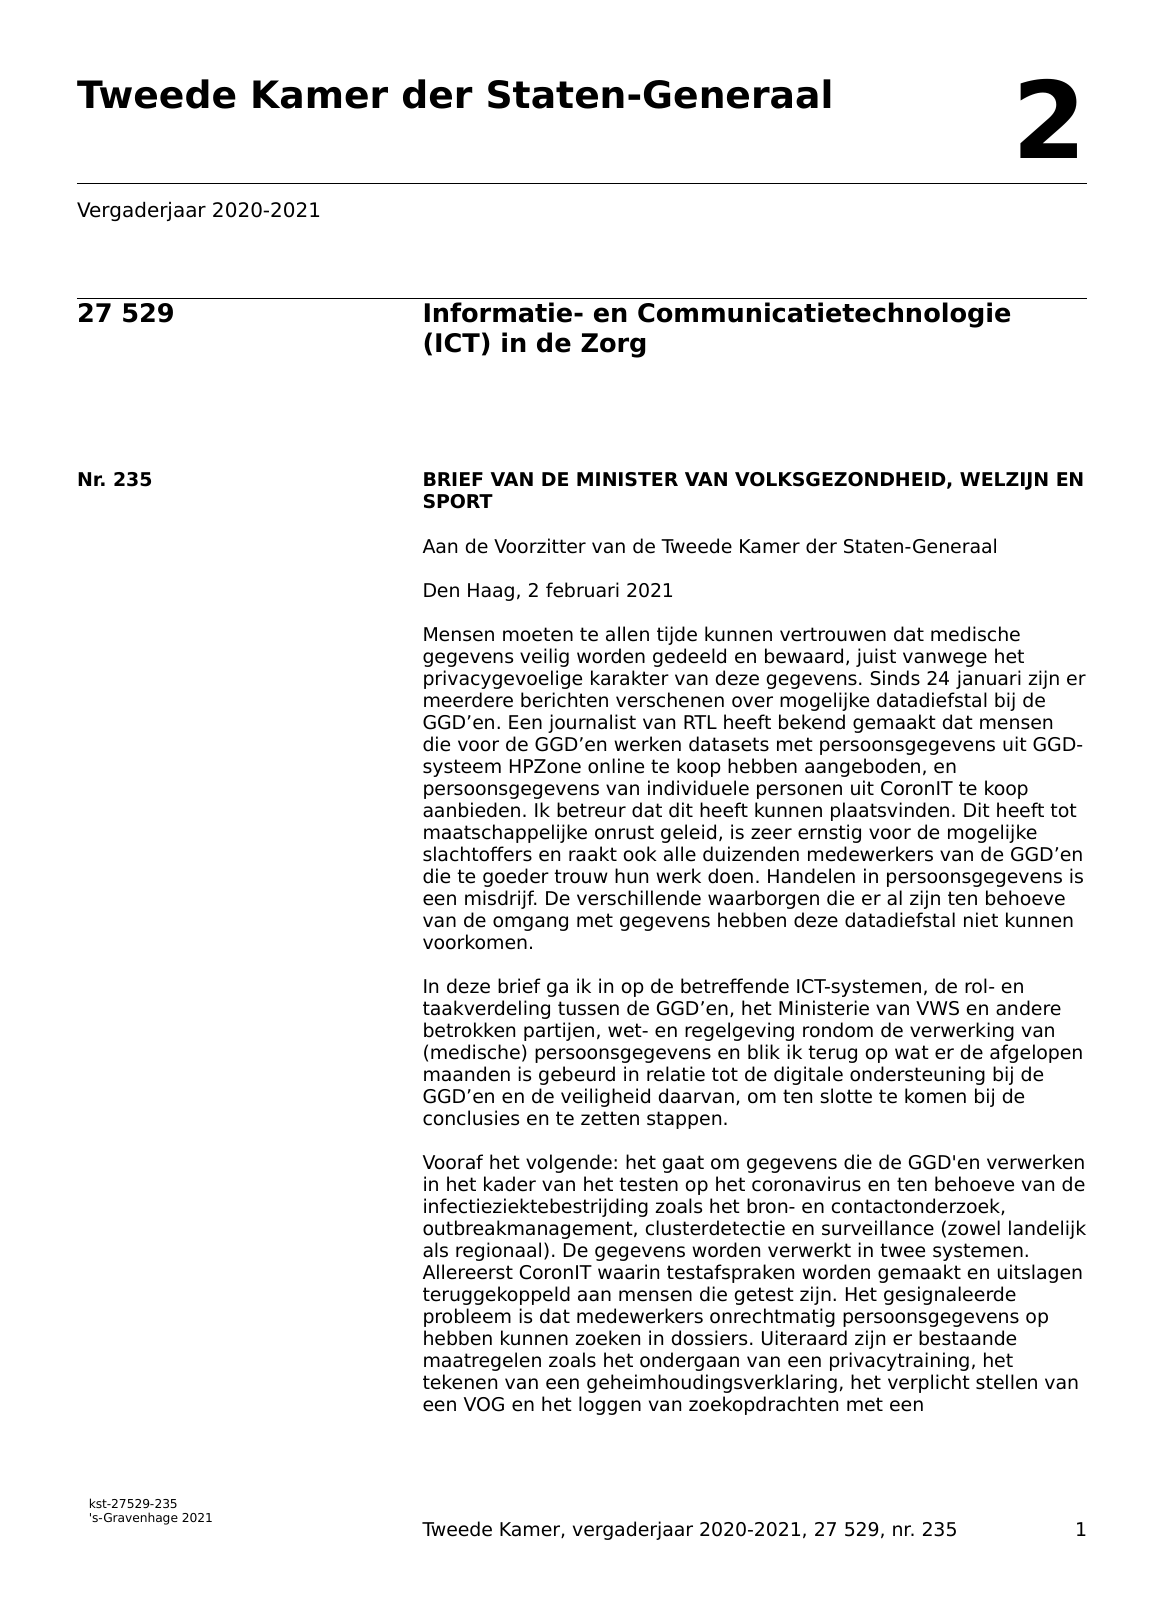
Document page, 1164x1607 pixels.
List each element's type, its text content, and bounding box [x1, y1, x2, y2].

text Den Haag, 2 februari 2021 [422, 580, 1087, 602]
subtitle 27 529 Informatie- en Communicatietechnologie (ICT) in de Zorg [77, 299, 1087, 358]
table_header 2 [886, 59, 1087, 183]
text 's-Gravenhage 2021 [88, 1511, 323, 1525]
text In deze brief ga ik in op de betreffende ICT-systemen, de rol- en taakverdeling tussen de GGD’en, het Ministerie van VWS en andere betrokken partijen, wet- en regelgeving rondom de verwerking van (medische) persoonsgegevens en blik ik terug op wat er de afgelopen maanden is gebeurd in relatie tot de digitale ondersteuning bij de GGD’en en de veiligheid daarvan, om ten slotte te komen bij de conclusies en te zetten stappen. [422, 976, 1087, 1129]
text Mensen moeten te allen tijde kunnen vertrouwen dat medische gegevens veilig worden gedeeld en bewaard, juist vanwege het privacygevoelige karakter van deze gegevens. Sinds 24 januari zijn er meerdere berichten verschenen over mogelijke datadiefstal bij de GGD’en. Een journalist van RTL heeft bekend gemaakt dat mensen die voor de GGD’en werken datasets met persoonsgegevens uit GGD-systeem HPZone online te koop hebben aangeboden, en persoonsgegevens van individuele personen uit CoronIT te koop aanbieden. Ik betreur dat dit heeft kunnen plaatsvinden. Dit heeft tot maatschappelijke onrust geleid, is zeer ernstig voor de mogelijke slachtoffers en raakt ook alle duizenden medewerkers van de GGD’en die te goeder trouw hun werk doen. Handelen in persoonsgegevens is een misdrijf. De verschillende waarborgen die er al zijn ten behoeve van de omgang met gegevens hebben deze datadiefstal niet kunnen voorkomen. [422, 624, 1087, 953]
subtitle Nr. 235 BRIEF VAN DE MINISTER VAN VOLKSGEZONDHEID, WELZIJN EN SPORT [77, 469, 1087, 513]
text kst-27529-235 [88, 1497, 323, 1511]
text Aan de Voorzitter van de Tweede Kamer der Staten-Generaal [422, 536, 1087, 557]
table_header Tweede Kamer der Staten-Generaal [77, 59, 886, 183]
table_cell Vergaderjaar 2020-2021 [77, 184, 1087, 298]
text Vooraf het volgende: het gaat om gegevens die de GGD'en verwerken in het kader van het testen op het coronavirus en ten behoeve van de infectieziektebestrijding zoals het bron- en contactonderzoek, outbreakmanagement, clusterdetectie en surveillance (zowel landelijk als regionaal). De gegevens worden verwerkt in twee systemen. Allereerst CoronIT waarin testafspraken worden gemaakt en uitslagen teruggekoppeld aan mensen die getest zijn. Het gesignaleerde probleem is dat medewerkers onrechtmatig persoonsgegevens op hebben kunnen zoeken in dossiers. Uiteraard zijn er bestaande maatregelen zoals het ondergaan van een privacytraining, het tekenen van een geheimhoudingsverklaring, het verplicht stellen van een VOG en het loggen van zoekopdrachten met een [422, 1152, 1087, 1416]
